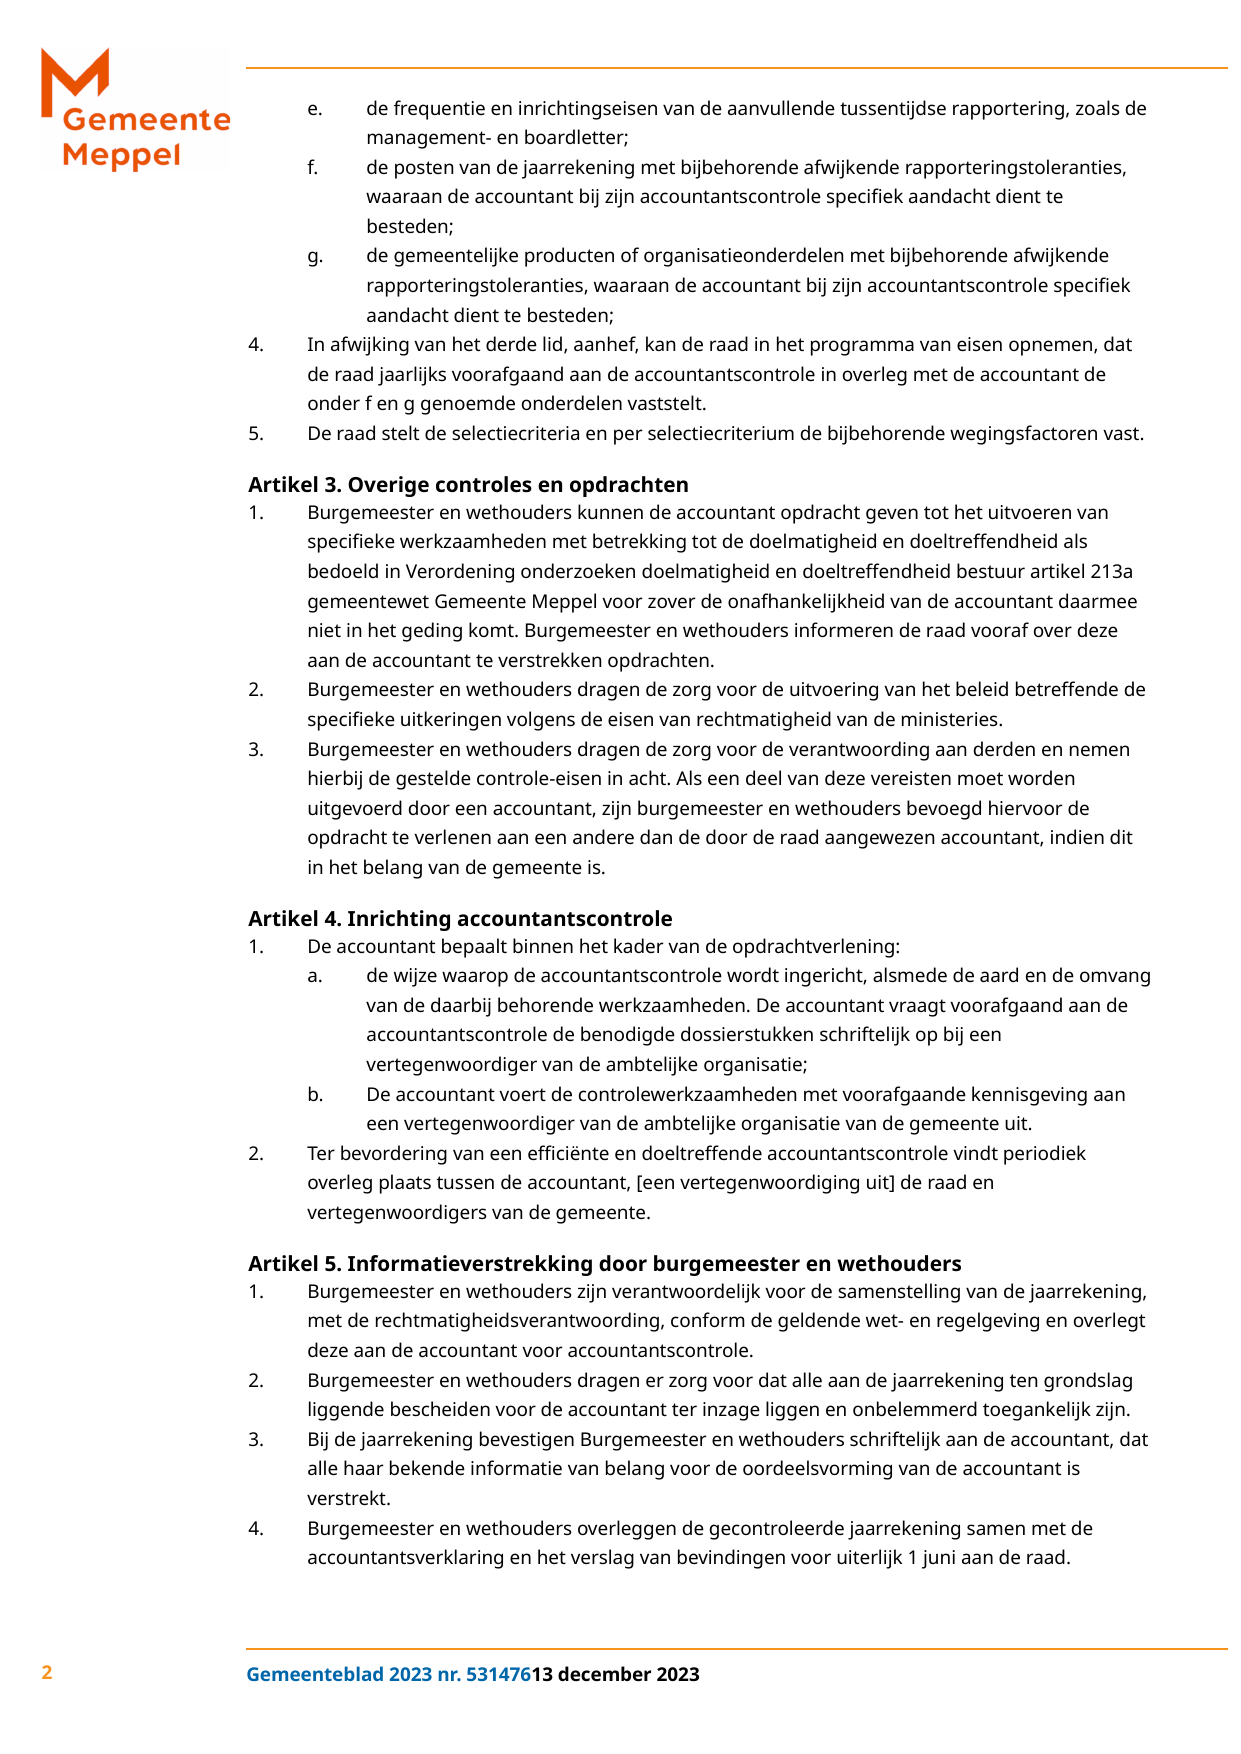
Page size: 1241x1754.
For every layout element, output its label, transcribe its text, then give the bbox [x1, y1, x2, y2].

list Burgemeester en wethouders overleggen de gecontroleerde jaarrekening samen met de accountantsverklaring en het verslag van bevindingen voor uiterlijk 1 juni aan de raad. [248, 1515, 1152, 1570]
text Artikel 5. Informatieverstrekking door burgemeester en wethouders [248, 1249, 1152, 1278]
list Ter bevordering van een efficiënte en doeltreffende accountantscontrole vindt periodiek overleg plaats tussen de accountant, [een vertegenwoordiging uit] de raad en vertegenwoordigers van de gemeente. [248, 1140, 1152, 1225]
text Artikel 4. Inrichting accountantscontrole [248, 904, 1152, 933]
list Burgemeester en wethouders kunnen de accountant opdracht geven tot het uitvoeren van specifieke werkzaamheden met betrekking tot de doelmatigheid en doeltreffendheid als bedoeld in Verordening onderzoeken doelmatigheid en doeltreffendheid bestuur artikel 213a gemeentewet Gemeente Meppel voor zover de onafhankelijkheid van de accountant daarmee niet in het geding komt. Burgemeester en wethouders informeren de raad vooraf over deze aan de accountant te verstrekken opdrachten. [248, 499, 1152, 673]
list de wijze waarop de accountantscontrole wordt ingericht, alsmede de aard en de omvang van de daarbij behorende werkzaamheden. De accountant vraagt voorafgaand aan de accountantscontrole de benodigde dossierstukken schriftelijk op bij een vertegenwoordiger van de ambtelijke organisatie; [307, 962, 1152, 1077]
list Burgemeester en wethouders zijn verantwoordelijk voor de samenstelling van de jaarrekening, met de rechtmatigheidsverantwoording, conform de geldende wet- en regelgeving en overlegt deze aan de accountant voor accountantscontrole. [248, 1278, 1152, 1363]
list Burgemeester en wethouders dragen de zorg voor de verantwoording aan derden en nemen hierbij de gestelde controle-eisen in acht. Als een deel van deze vereisten moet worden uitgevoerd door een accountant, zijn burgemeester en wethouders bevoegd hiervoor de opdracht te verlenen aan een andere dan de door de raad aangewezen accountant, indien dit in het belang van de gemeente is. [248, 736, 1152, 880]
list In afwijking van het derde lid, aanhef, kan de raad in het programma van eisen opnemen, dat de raad jaarlijks voorafgaand aan de accountantscontrole in overleg met de accountant de onder f en g genoemde onderdelen vaststelt. [248, 331, 1152, 416]
list De raad stelt de selectiecriteria en per selectiecriterium de bijbehorende wegingsfactoren vast. [248, 420, 1152, 446]
text Artikel 3. Overige controles en opdrachten [248, 471, 1152, 499]
list De accountant voert de controlewerkzaamheden met voorafgaande kennisgeving aan een vertegenwoordiger van de ambtelijke organisatie van de gemeente uit. [307, 1081, 1152, 1136]
list de posten van de jaarrekening met bijbehorende afwijkende rapporteringstoleranties, waaraan de accountant bij zijn accountantscontrole specifiek aandacht dient te besteden; [307, 154, 1152, 239]
list Burgemeester en wethouders dragen er zorg voor dat alle aan de jaarrekening ten grondslag liggende bescheiden voor de accountant ter inzage liggen en onbelemmerd toegankelijk zijn. [248, 1367, 1152, 1422]
picture [41, 47, 231, 172]
list de frequentie en inrichtingseisen van de aanvullende tussentijdse rapportering, zoals de management- en boardletter; [307, 95, 1152, 150]
list de gemeentelijke producten of organisatieonderdelen met bijbehorende afwijkende rapporteringstoleranties, waaraan de accountant bij zijn accountantscontrole specifiek aandacht dient te besteden; [307, 243, 1152, 328]
list De accountant bepaalt binnen het kader van de opdrachtverlening: [248, 933, 1152, 959]
list Bij de jaarrekening bevestigen Burgemeester en wethouders schriftelijk aan de accountant, dat alle haar bekende informatie van belang voor de oordeelsvorming van de accountant is verstrekt. [248, 1426, 1152, 1511]
list Burgemeester en wethouders dragen de zorg voor de uitvoering van het beleid betreffende de specifieke uitkeringen volgens de eisen van rechtmatigheid van de ministeries. [248, 677, 1152, 732]
